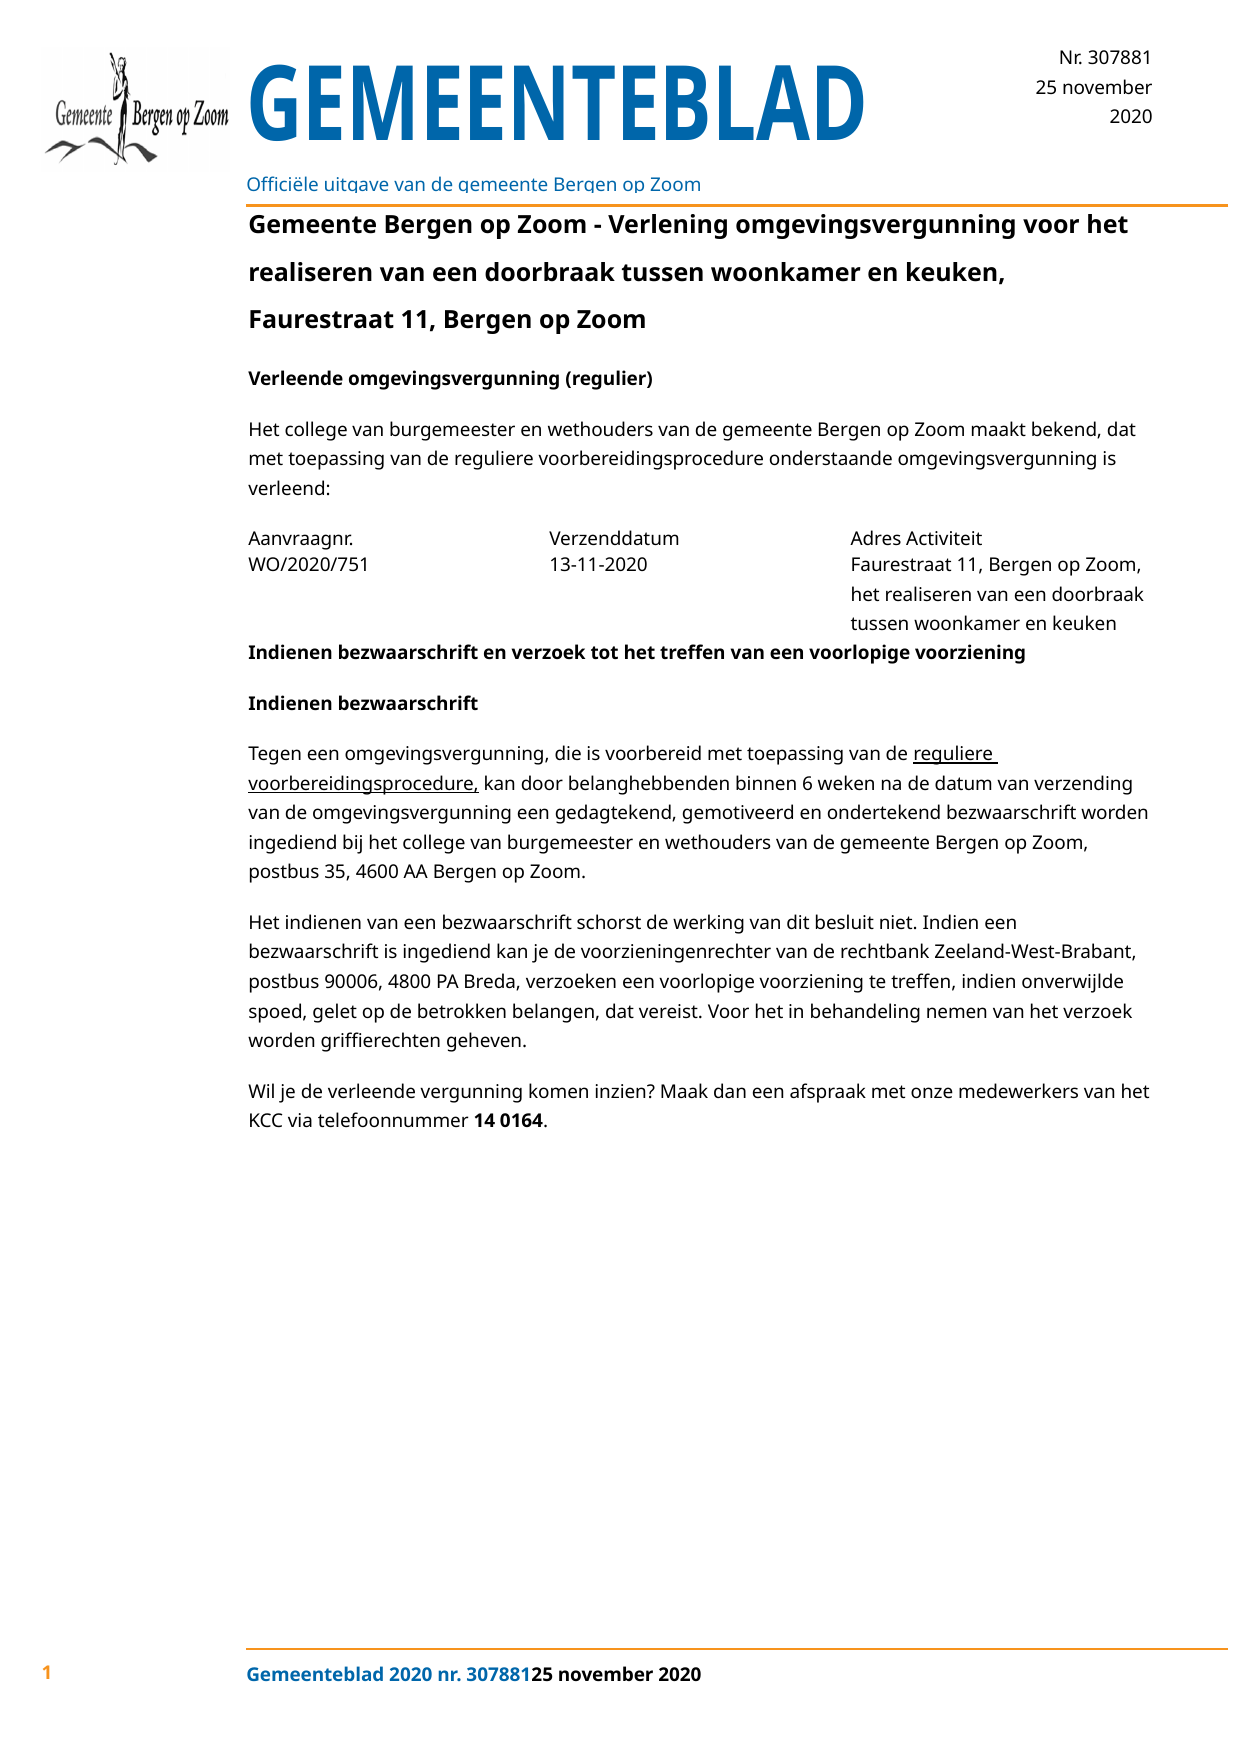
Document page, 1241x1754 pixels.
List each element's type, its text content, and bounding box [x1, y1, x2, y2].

table_cell Faurestraat 11, Bergen op Zoom, het realiseren van een doorbraak tussen woonkamer en keuken [850, 551, 1152, 636]
text Indienen bezwaarschrift en verzoek tot het treffen van een voorlopige voorziening [248, 639, 1152, 665]
picture [41, 47, 231, 172]
text Het indienen van een bezwaarschrift schorst de werking van dit besluit niet. Indien een bezwaarschrift is ingediend kan je de voorzieningenrechter van de rechtbank Zeeland-West-Brabant, postbus 90006, 4800 PA Breda, verzoeken een voorlopige voorziening te treffen, indien onverwijlde spoed, gelet op de betrokken belangen, dat vereist. Voor het in behandeling nemen van het verzoek worden griffierechten geheven. [248, 909, 1152, 1053]
table_cell WO/2020/751 [248, 551, 549, 636]
table_header Adres Activiteit [850, 526, 1152, 551]
text Verleende omgevingsvergunning (regulier) [248, 366, 1152, 391]
text Het college van burgemeester en wethouders van de gemeente Bergen op Zoom maakt bekend, dat met toepassing van de reguliere voorbereidingsprocedure onderstaande omgevingsvergunning is verleend: [248, 416, 1152, 501]
table_cell 13-11-2020 [549, 551, 850, 636]
table_header Verzenddatum [549, 526, 850, 551]
table_header Aanvraagnr. [248, 526, 549, 551]
text Tegen een omgevingsvergunning, die is voorbereid met toepassing van de reguliere voorbereidingsprocedure, kan door belanghebbenden binnen 6 weken na de datum van verzending van de omgevingsvergunning een gedagtekend, gemotiveerd en ondertekend bezwaarschrift worden ingediend bij het college van burgemeester en wethouders van de gemeente Bergen op Zoom, postbus 35, 4600 AA Bergen op Zoom. [248, 740, 1152, 884]
text Indienen bezwaarschrift [248, 690, 1152, 716]
text Wil je de verleende vergunning komen inzien? Maak dan een afspraak met onze medewerkers van het KCC via telefoonnummer 14 0164. [248, 1078, 1152, 1133]
text Gemeente Bergen op Zoom - Verlening omgevingsvergunning voor het realiseren van een doorbraak tussen woonkamer en keuken, Faurestraat 11, Bergen op Zoom [248, 207, 1152, 336]
